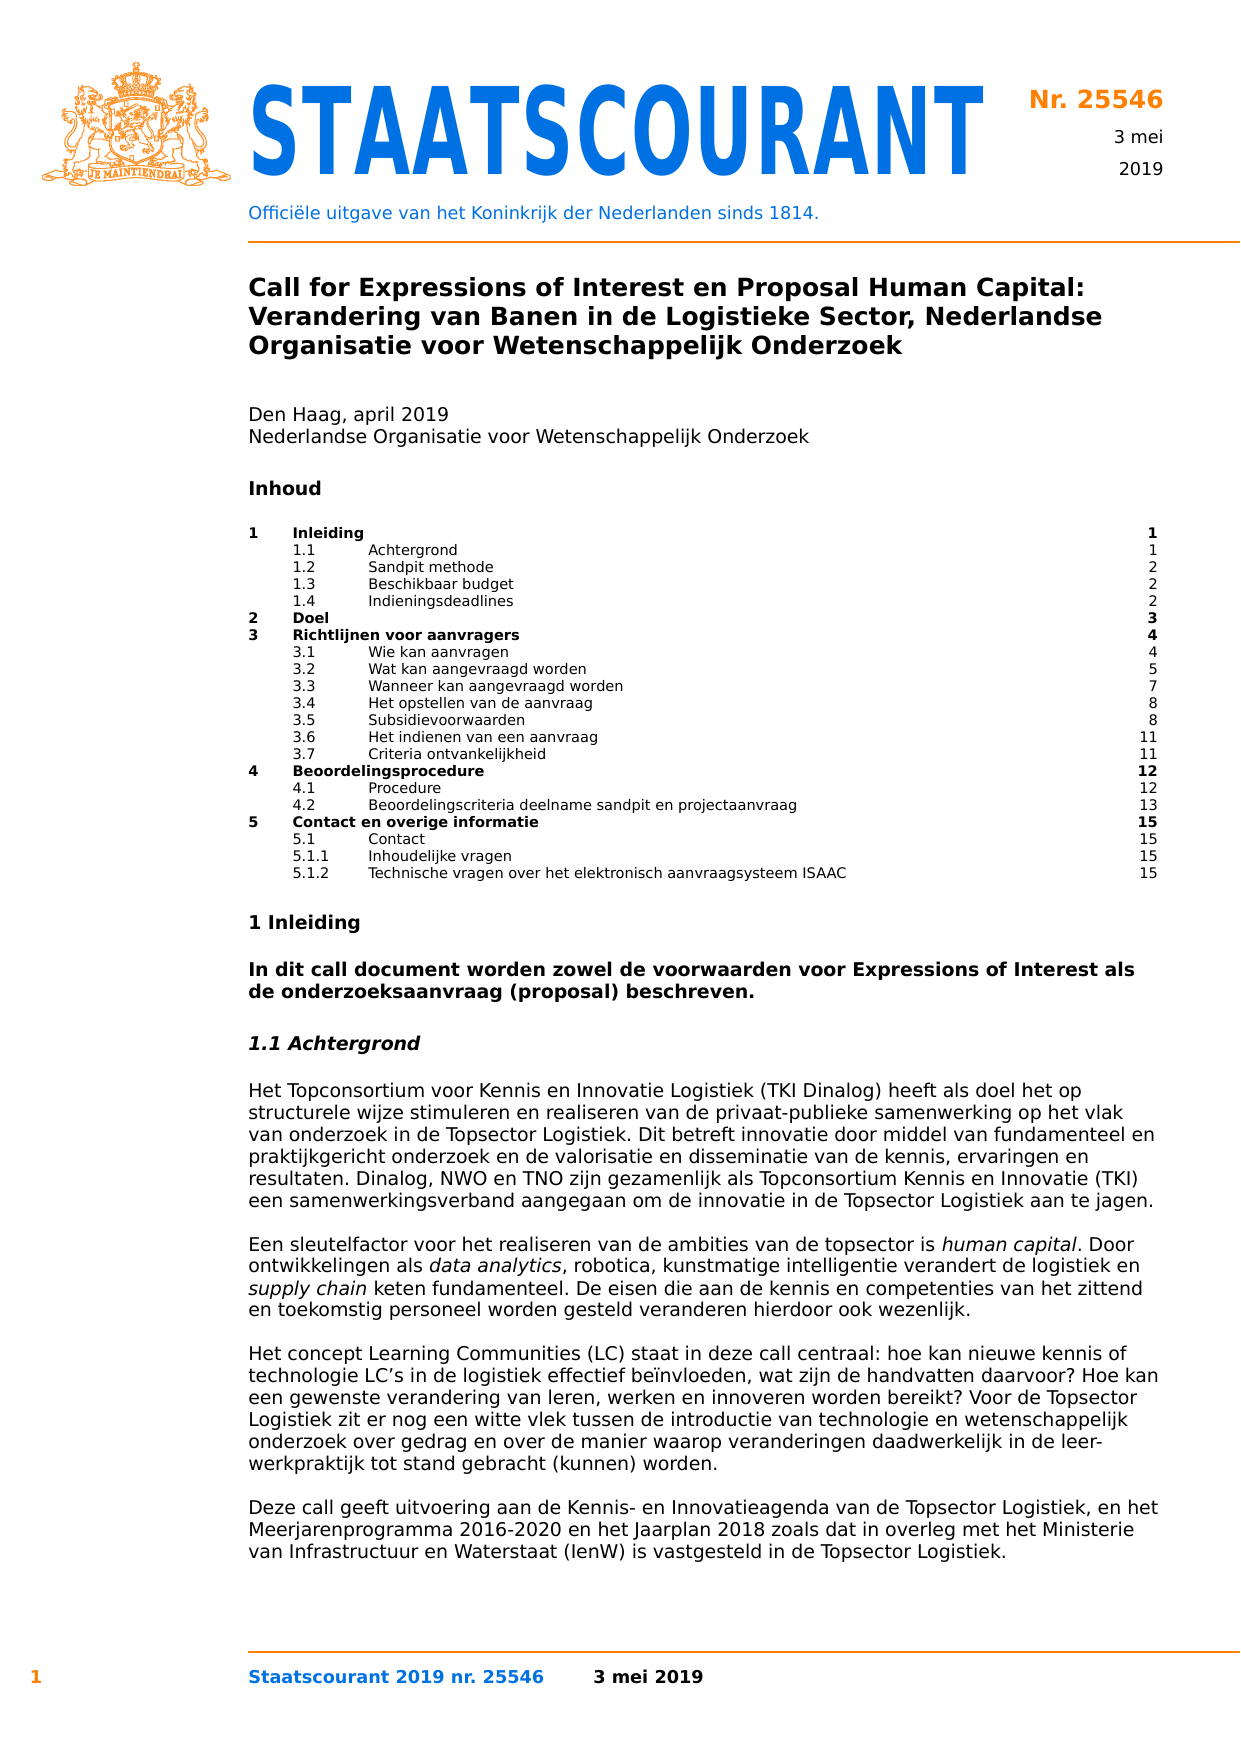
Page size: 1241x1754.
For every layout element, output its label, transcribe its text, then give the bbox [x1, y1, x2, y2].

table_cell 15 [1002, 831, 1163, 848]
table_cell Doel [286, 610, 1002, 627]
table_cell 1.1 [286, 542, 362, 559]
table_cell [248, 797, 286, 814]
table_cell 3 [248, 627, 286, 644]
table_cell Wanneer kan aangevraagd worden [362, 678, 1002, 695]
table_cell Wat kan aangevraagd worden [362, 661, 1002, 678]
table_cell [248, 559, 286, 576]
table_cell 3.3 [286, 678, 362, 695]
table_cell 3.1 [286, 644, 362, 661]
table_cell Richtlijnen voor aanvragers [286, 627, 1002, 644]
table_cell Contact en overige informatie [286, 814, 1002, 831]
table_cell [248, 576, 286, 593]
table_cell 2 [1002, 559, 1163, 576]
table_header 1 [248, 525, 286, 542]
subtitle Inhoud [248, 478, 1163, 500]
table_cell 3 [1002, 610, 1163, 627]
table_cell Subsidievoorwaarden [362, 712, 1002, 729]
table_cell Procedure [362, 780, 1002, 797]
table_cell [248, 780, 286, 797]
table_cell 15 [1002, 848, 1163, 865]
table_header 1 [1002, 525, 1163, 542]
table_cell Officiële uitgave van het Koninkrijk der Nederlanden sinds 1814. [248, 203, 1240, 241]
table_cell Technische vragen over het elektronisch aanvraagsysteem ISAAC [362, 865, 1002, 882]
table_cell [248, 644, 286, 661]
table_cell 13 [1002, 797, 1163, 814]
table_cell 1.3 [286, 576, 362, 593]
table_cell 12 [1002, 780, 1163, 797]
table_cell 4.1 [286, 780, 362, 797]
table_cell 3 mei [998, 121, 1240, 153]
table_cell [248, 831, 286, 848]
picture [41, 62, 231, 186]
table_cell Beoordelingsprocedure [286, 763, 1002, 780]
subtitle 1.1 Achtergrond [248, 1033, 1163, 1055]
table_cell 5.1.1 [286, 848, 362, 865]
text Het Topconsortium voor Kennis en Innovatie Logistiek (TKI Dinalog) heeft als doel het op structurele wijze stimuleren en realiseren van de privaat-publieke samenwerking op het vlak van onderzoek in de Topsector Logistiek. Dit betreft innovatie door middel van fundamenteel en praktijkgericht onderzoek en de valorisatie en disseminatie van de kennis, ervaringen en resultaten. Dinalog, NWO en TNO zijn gezamenlijk als Topconsortium Kennis en Innovatie (TKI) een samenwerkingsverband aangegaan om de innovatie in de Topsector Logistiek aan te jagen. [248, 1080, 1163, 1212]
table_cell Indieningsdeadlines [362, 593, 1002, 610]
table_cell Beoordelingscriteria deelname sandpit en projectaanvraag [362, 797, 1002, 814]
table_cell [248, 848, 286, 865]
table_cell Inhoudelijke vragen [362, 848, 1002, 865]
table_cell [248, 729, 286, 746]
subtitle Call for Expressions of Interest en Proposal Human Capital: Verandering van Banen in de Logistieke Sector, Nederlandse Organisatie voor Wetenschappelijk Onderzoek [248, 273, 1163, 361]
table_cell 11 [1002, 746, 1163, 763]
table_cell [248, 712, 286, 729]
table_header STAATSCOURANT [248, 62, 998, 203]
table_cell [248, 661, 286, 678]
table_cell 2 [1002, 576, 1163, 593]
table_cell 5 [1002, 661, 1163, 678]
table_cell 3.7 [286, 746, 362, 763]
table_cell Het opstellen van de aanvraag [362, 695, 1002, 712]
table_cell 12 [1002, 763, 1163, 780]
table_cell Contact [362, 831, 1002, 848]
table_cell Het indienen van een aanvraag [362, 729, 1002, 746]
table_cell [248, 746, 286, 763]
table_cell Wie kan aanvragen [362, 644, 1002, 661]
table_cell 2 [1002, 593, 1163, 610]
table_cell 8 [1002, 712, 1163, 729]
table_cell 1 [1002, 542, 1163, 559]
text Het concept Learning Communities (LC) staat in deze call centraal: hoe kan nieuwe kennis of technologie LC’s in de logistiek effectief beïnvloeden, wat zijn de handvatten daarvoor? Hoe kan een gewenste verandering van leren, werken en innoveren worden bereikt? Voor de Topsector Logistiek zit er nog een witte vlek tussen de introductie van technologie en wetenschappelijk onderzoek over gedrag en over de manier waarop veranderingen daadwerkelijk in de leer-werkpraktijk tot stand gebracht (kunnen) worden. [248, 1343, 1163, 1475]
table_cell 4 [1002, 627, 1163, 644]
table_cell 3.2 [286, 661, 362, 678]
table_cell 5 [248, 814, 286, 831]
table_cell [248, 542, 286, 559]
table_cell 11 [1002, 729, 1163, 746]
text Den Haag, april 2019 [248, 404, 1163, 426]
subtitle 1 Inleiding [248, 912, 1163, 934]
table_cell [248, 695, 286, 712]
table_cell [248, 678, 286, 695]
table_cell 4.2 [286, 797, 362, 814]
table_header [25, 62, 248, 241]
table_header Inleiding [286, 525, 1002, 542]
table_cell Sandpit methode [362, 559, 1002, 576]
table_cell 4 [248, 763, 286, 780]
table_cell 15 [1002, 865, 1163, 882]
table_cell 2019 [998, 153, 1240, 203]
text Een sleutelfactor voor het realiseren van de ambities van de topsector is human capital. Door ontwikkelingen als data analytics, robotica, kunstmatige intelligentie verandert de logistiek en supply chain keten fundamenteel. De eisen die aan de kennis en competenties van het zittend en toekomstig personeel worden gesteld veranderen hierdoor ook wezenlijk. [248, 1233, 1163, 1321]
table_cell 1.2 [286, 559, 362, 576]
table_cell [248, 865, 286, 882]
table_cell 2 [248, 610, 286, 627]
text Nederlandse Organisatie voor Wetenschappelijk Onderzoek [248, 426, 1163, 448]
table_cell 3.4 [286, 695, 362, 712]
table_cell Beschikbaar budget [362, 576, 1002, 593]
table_cell 5.1.2 [286, 865, 362, 882]
table_cell 3.6 [286, 729, 362, 746]
table_cell 4 [1002, 644, 1163, 661]
text In dit call document worden zowel de voorwaarden voor Expressions of Interest als de onderzoeksaanvraag (proposal) beschreven. [248, 959, 1163, 1003]
table_cell 3.5 [286, 712, 362, 729]
table_cell 15 [1002, 814, 1163, 831]
table_cell 8 [1002, 695, 1163, 712]
table_cell [248, 593, 286, 610]
table_cell 5.1 [286, 831, 362, 848]
table_cell Criteria ontvankelijkheid [362, 746, 1002, 763]
table_cell 1.4 [286, 593, 362, 610]
table_cell Achtergrond [362, 542, 1002, 559]
text Deze call geeft uitvoering aan de Kennis- en Innovatieagenda van de Topsector Logistiek, en het Meerjarenprogramma 2016-2020 en het Jaarplan 2018 zoals dat in overleg met het Ministerie van Infrastructuur en Waterstaat (IenW) is vastgesteld in de Topsector Logistiek. [248, 1497, 1163, 1563]
table_cell 7 [1002, 678, 1163, 695]
table_header Nr. 25546 [998, 62, 1240, 121]
